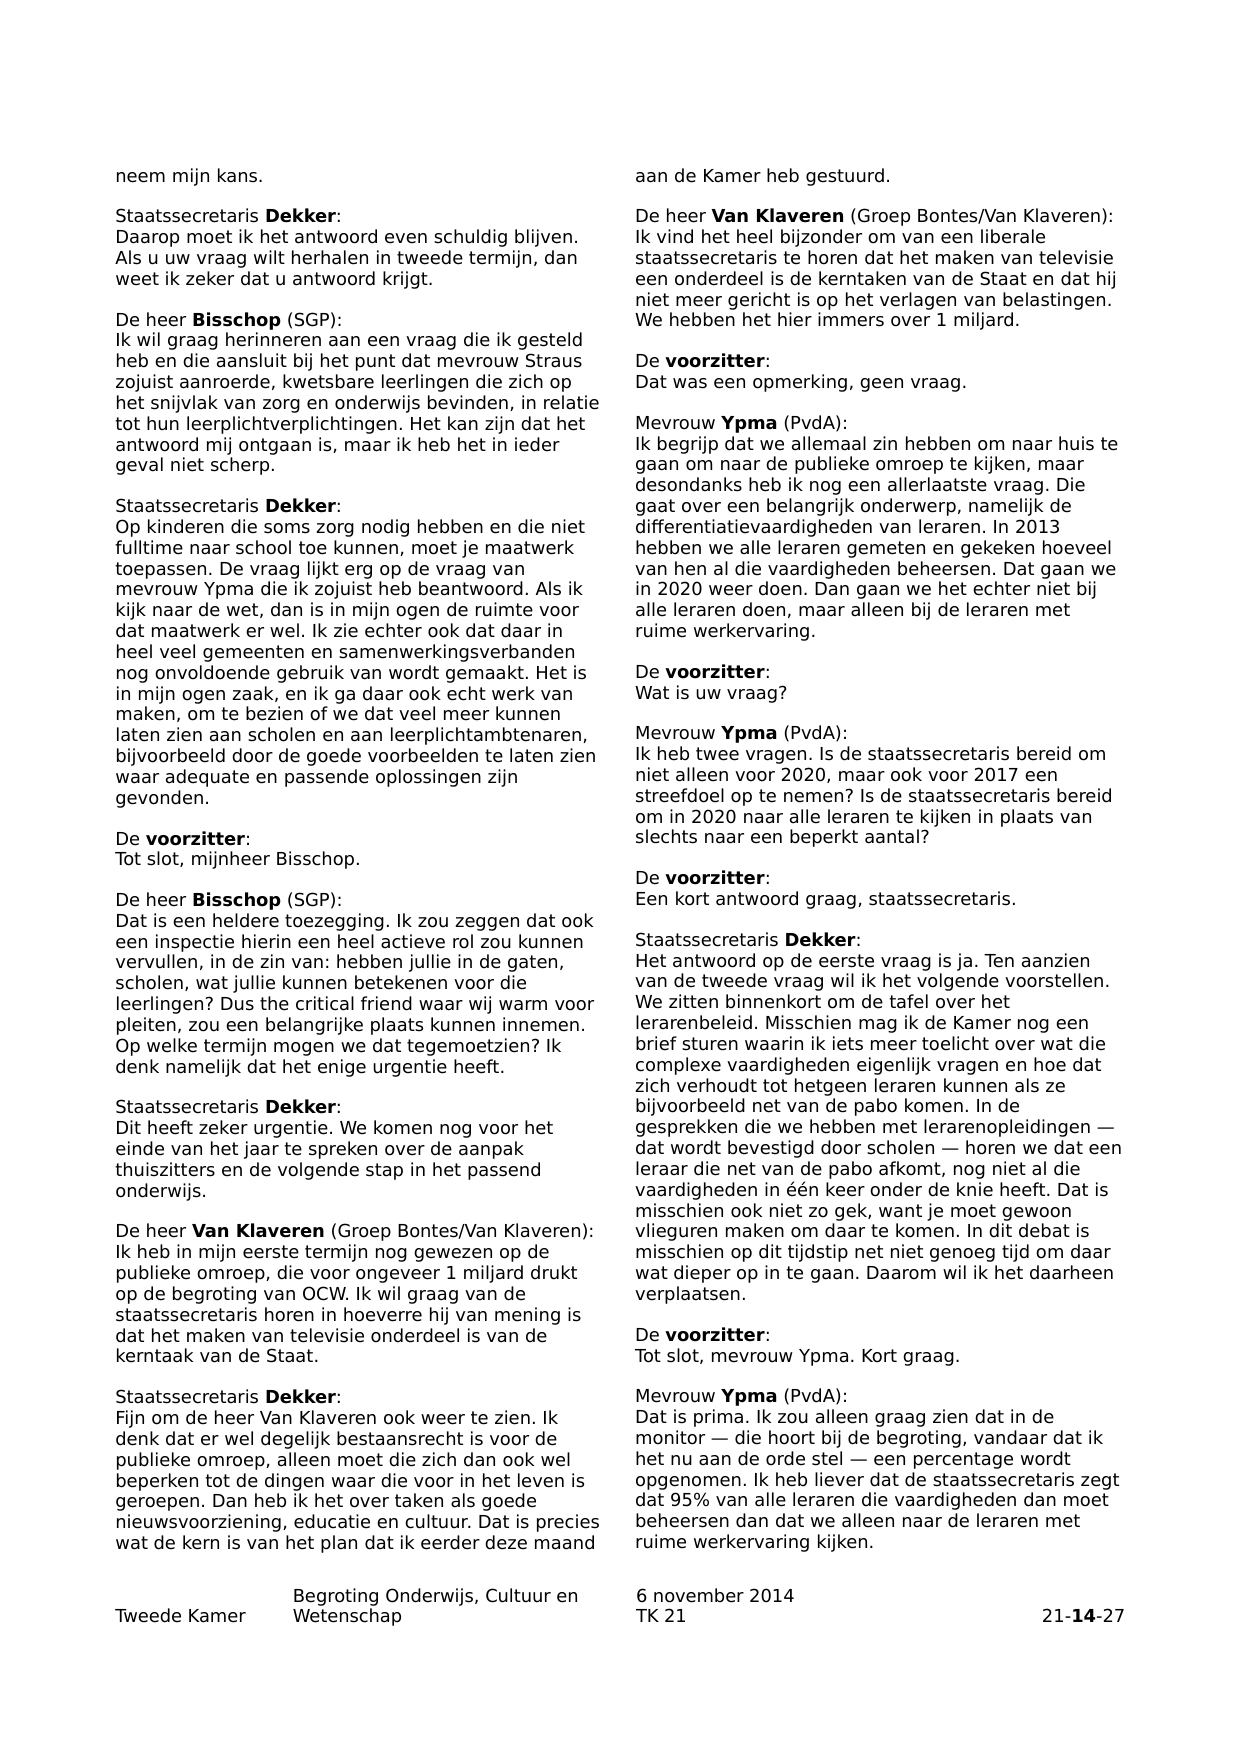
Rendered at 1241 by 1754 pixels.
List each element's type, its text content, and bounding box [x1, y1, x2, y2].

text Daarop moet ik het antwoord even schuldig blijven. Als u uw vraag wilt herhalen in tweede termijn, dan weet ik zeker dat u antwoord krijgt. [115, 227, 605, 289]
text De heer Bisschop (SGP): [115, 309, 605, 330]
text Staatssecretaris Dekker: [635, 930, 1125, 950]
text Een kort antwoord graag, staatssecretaris. [635, 889, 1125, 910]
text De heer Van Klaveren (Groep Bontes/Van Klaveren): [115, 1221, 605, 1242]
text Dat is een heldere toezegging. Ik zou zeggen dat ook een inspectie hierin een heel actieve rol zou kunnen vervullen, in de zin van: hebben jullie in de gaten, scholen, wat jullie kunnen betekenen voor die leerlingen? Dus the critical friend waar wij warm voor pleiten, zou een belangrijke plaats kunnen innemen. Op welke termijn mogen we dat tegemoetzien? Ik denk namelijk dat het enige urgentie heeft. [115, 911, 605, 1077]
text Ik begrijp dat we allemaal zin hebben om naar huis te gaan om naar de publieke omroep te kijken, maar desondanks heb ik nog een allerlaatste vraag. Die gaat over een belangrijk onderwerp, namelijk de differentiatievaardigheden van leraren. In 2013 hebben we alle leraren gemeten en gekeken hoeveel van hen al die vaardigheden beheersen. Dat gaan we in 2020 weer doen. Dan gaan we het echter niet bij alle leraren doen, maar alleen bij de leraren met ruime werkervaring. [635, 433, 1125, 642]
text Mevrouw Ypma (PvdA): [635, 723, 1125, 744]
text De voorzitter: [635, 1324, 1125, 1345]
text De voorzitter: [635, 662, 1125, 682]
text Mevrouw Ypma (PvdA): [635, 413, 1125, 433]
text Staatssecretaris Dekker: [115, 1387, 605, 1408]
text Ik wil graag herinneren aan een vraag die ik gesteld heb en die aansluit bij het punt dat mevrouw Straus zojuist aanroerde, kwetsbare leerlingen die zich op het snijvlak van zorg en onderwijs bevinden, in relatie tot hun leerplichtverplichtingen. Het kan zijn dat het antwoord mij ontgaan is, maar ik heb het in ieder geval niet scherp. [115, 330, 605, 476]
text Fijn om de heer Van Klaveren ook weer te zien. Ik denk dat er wel degelijk bestaansrecht is voor de publieke omroep, alleen moet die zich dan ook wel beperken tot de dingen waar die voor in het leven is geroepen. Dan heb ik het over taken als goede nieuwsvoorziening, educatie en cultuur. Dat is precies wat de kern is van het plan dat ik eerder deze maand [115, 1408, 605, 1554]
text Ik vind het heel bijzonder om van een liberale staatssecretaris te horen dat het maken van televisie een onderdeel is de kerntaken van de Staat en dat hij niet meer gericht is op het verlagen van belastingen. We hebben het hier immers over 1 miljard. [635, 227, 1125, 331]
text Dit heeft zeker urgentie. We komen nog voor het einde van het jaar te spreken over de aanpak thuiszitters en de volgende stap in het passend onderwijs. [115, 1118, 605, 1201]
text Staatssecretaris Dekker: [115, 1097, 605, 1118]
text Tot slot, mevrouw Ypma. Kort graag. [635, 1345, 1125, 1366]
text De voorzitter: [635, 351, 1125, 372]
text Op kinderen die soms zorg nodig hebben en die niet fulltime naar school toe kunnen, moet je maatwerk toepassen. De vraag lijkt erg op de vraag van mevrouw Ypma die ik zojuist heb beantwoord. Als ik kijk naar de wet, dan is in mijn ogen de ruimte voor dat maatwerk er wel. Ik zie echter ook dat daar in heel veel gemeenten en samenwerkingsverbanden nog onvoldoende gebruik van wordt gemaakt. Het is in mijn ogen zaak, en ik ga daar ook echt werk van maken, om te bezien of we dat veel meer kunnen laten zien aan scholen en aan leerplichtambtenaren, bijvoorbeeld door de goede voorbeelden te laten zien waar adequate en passende oplossingen zijn gevonden. [115, 517, 605, 808]
text Wat is uw vraag? [635, 682, 1125, 703]
text aan de Kamer heb gestuurd. [635, 165, 1125, 186]
text Ik heb in mijn eerste termijn nog gewezen op de publieke omroep, die voor ongeveer 1 miljard drukt op de begroting van OCW. Ik wil graag van de staatssecretaris horen in hoeverre hij van mening is dat het maken van televisie onderdeel is van de kerntaak van de Staat. [115, 1242, 605, 1367]
text De voorzitter: [635, 868, 1125, 889]
text Staatssecretaris Dekker: [115, 206, 605, 227]
text Dat was een opmerking, geen vraag. [635, 372, 1125, 393]
text Ik heb twee vragen. Is de staatssecretaris bereid om niet alleen voor 2020, maar ook voor 2017 een streefdoel op te nemen? Is de staatssecretaris bereid om in 2020 naar alle leraren te kijken in plaats van slechts naar een beperkt aantal? [635, 744, 1125, 848]
text De heer Van Klaveren (Groep Bontes/Van Klaveren): [635, 206, 1125, 227]
text De voorzitter: [115, 828, 605, 849]
text neem mijn kans. [115, 165, 605, 186]
text Tot slot, mijnheer Bisschop. [115, 849, 605, 870]
text Mevrouw Ypma (PvdA): [635, 1386, 1125, 1407]
text De heer Bisschop (SGP): [115, 890, 605, 911]
text Het antwoord op de eerste vraag is ja. Ten aanzien van de tweede vraag wil ik het volgende voorstellen. We zitten binnenkort om de tafel over het lerarenbeleid. Misschien mag ik de Kamer nog een brief sturen waarin ik iets meer toelicht over wat die complexe vaardigheden eigenlijk vragen en hoe dat zich verhoudt tot hetgeen leraren kunnen als ze bijvoorbeeld net van de pabo komen. In de gesprekken die we hebben met lerarenopleidingen — dat wordt bevestigd door scholen — horen we dat een leraar die net van de pabo afkomt, nog niet al die vaardigheden in één keer onder de knie heeft. Dat is misschien ook niet zo gek, want je moet gewoon vlieguren maken om daar te komen. In dit debat is misschien op dit tijdstip net niet genoeg tijd om daar wat dieper op in te gaan. Daarom wil ik het daarheen verplaatsen. [635, 950, 1125, 1304]
text Staatssecretaris Dekker: [115, 496, 605, 517]
text Dat is prima. Ik zou alleen graag zien dat in de monitor — die hoort bij de begroting, vandaar dat ik het nu aan de orde stel — een percentage wordt opgenomen. Ik heb liever dat de staatssecretaris zegt dat 95% van alle leraren die vaardigheden dan moet beheersen dan dat we alleen naar de leraren met ruime werkervaring kijken. [635, 1407, 1125, 1553]
